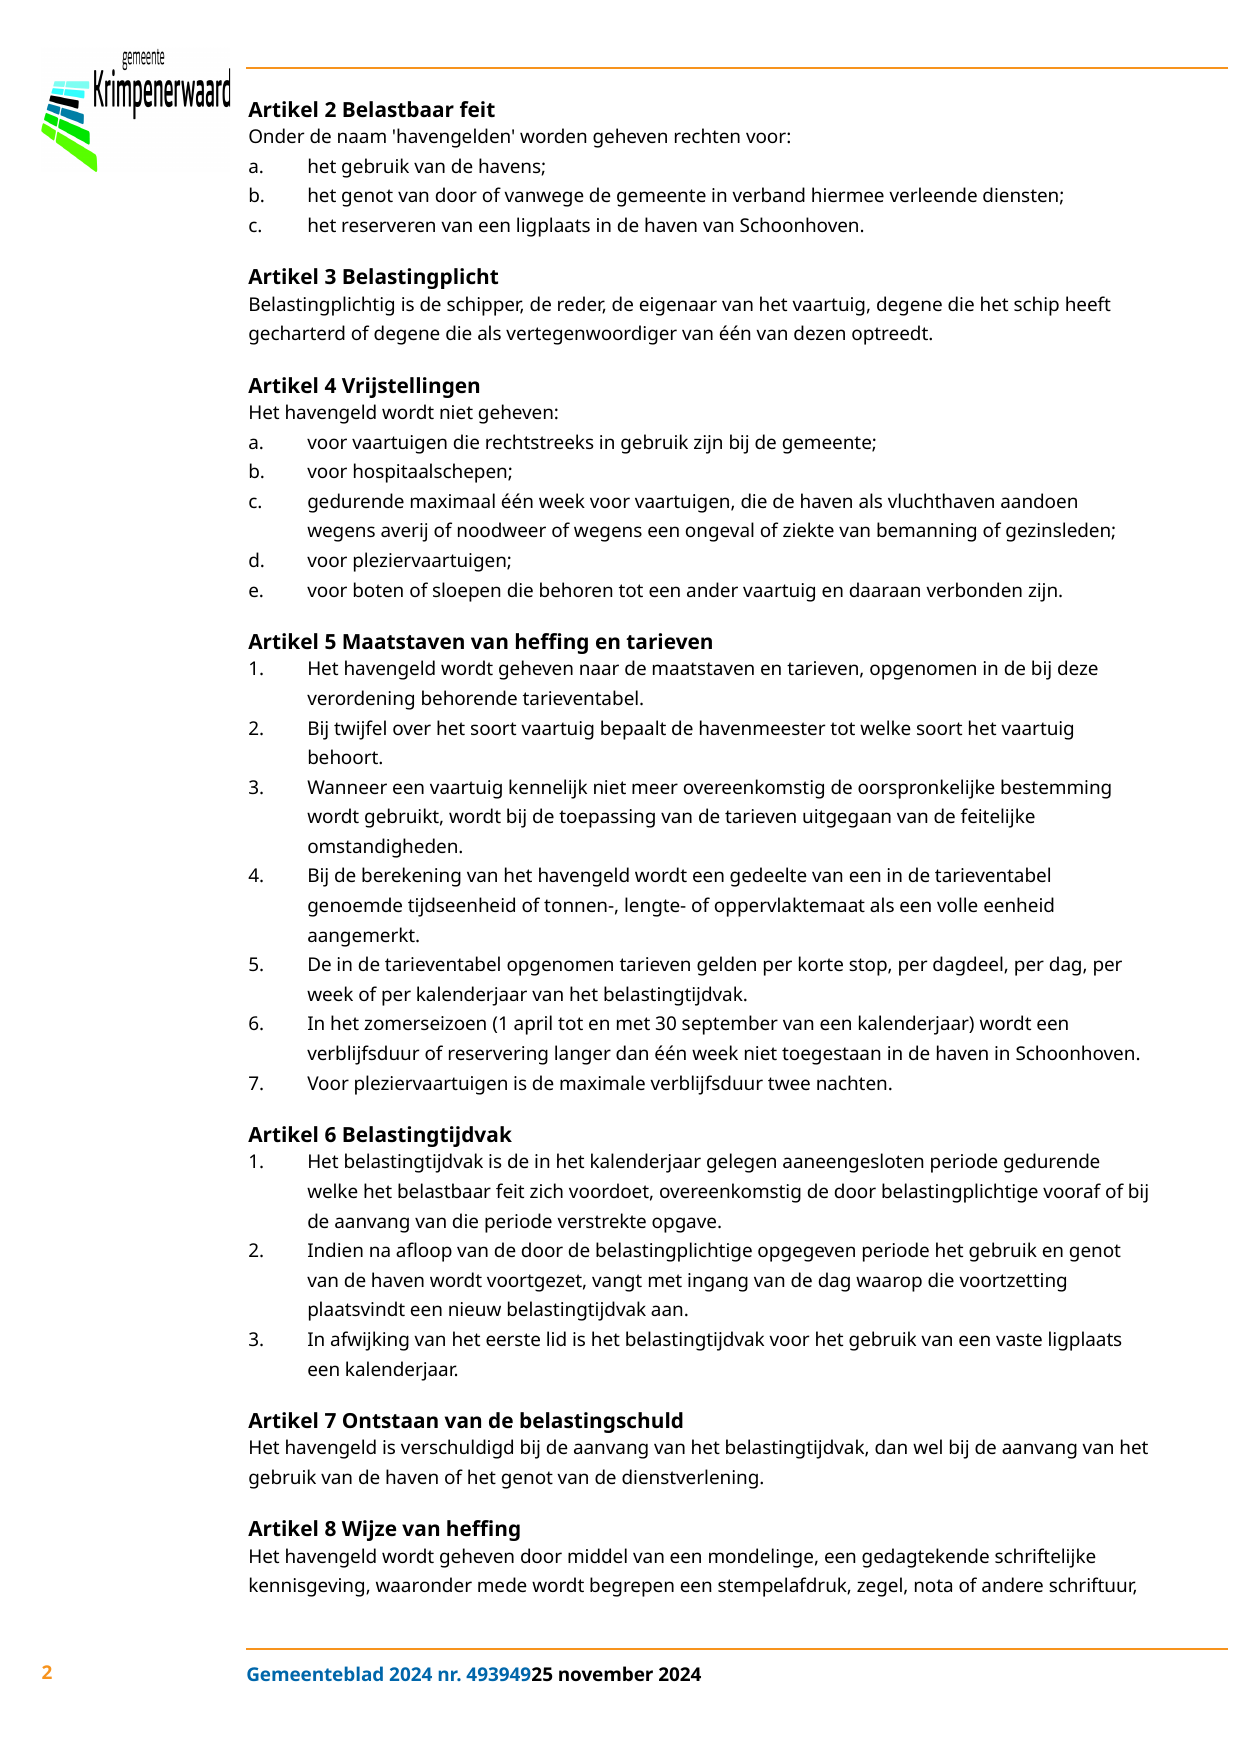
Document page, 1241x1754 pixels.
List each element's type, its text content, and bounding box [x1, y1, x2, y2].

list voor vaartuigen die rechtstreeks in gebruik zijn bij de gemeente; [248, 429, 1152, 454]
list voor hospitaalschepen; [248, 458, 1152, 484]
text Artikel 3 Belastingplicht [248, 262, 1152, 291]
list De in de tarieventabel opgenomen tarieven gelden per korte stop, per dagdeel, per dag, per week of per kalenderjaar van het belastingtijdvak. [248, 951, 1152, 1007]
list het gebruik van de havens; [248, 153, 1152, 178]
list voor pleziervaartuigen; [248, 547, 1152, 573]
list Voor pleziervaartuigen is de maximale verblijfsduur twee nachten. [248, 1070, 1152, 1096]
list Wanneer een vaartuig kennelijk niet meer overeenkomstig de oorspronkelijke bestemming wordt gebruikt, wordt bij de toepassing van de tarieven uitgegaan van de feitelijke omstandigheden. [248, 774, 1152, 859]
list In afwijking van het eerste lid is het belastingtijdvak voor het gebruik van een vaste ligplaats een kalenderjaar. [248, 1326, 1152, 1381]
text Artikel 5 Maatstaven van heffing en tarieven [248, 627, 1152, 656]
text Artikel 8 Wijze van heffing [248, 1514, 1152, 1543]
list het reserveren van een ligplaats in de haven van Schoonhoven. [248, 212, 1152, 238]
list In het zomerseizoen (1 april tot en met 30 september van een kalenderjaar) wordt een verblijfsduur of reservering langer dan één week niet toegestaan in de haven in Schoonhoven. [248, 1011, 1152, 1066]
list Bij de berekening van het havengeld wordt een gedeelte van een in de tarieventabel genoemde tijdseenheid of tonnen-, lengte- of oppervlaktemaat als een volle eenheid aangemerkt. [248, 863, 1152, 948]
text Het havengeld wordt geheven door middel van een mondelinge, een gedagtekende schriftelijke kennisgeving, waaronder mede wordt begrepen een stempelafdruk, zegel, nota of andere schriftuur, [248, 1543, 1152, 1598]
text Het havengeld wordt niet geheven: [248, 399, 1152, 425]
list voor boten of sloepen die behoren tot een ander vaartuig en daaraan verbonden zijn. [248, 577, 1152, 602]
picture [41, 47, 231, 172]
list Bij twijfel over het soort vaartuig bepaalt de havenmeester tot welke soort het vaartuig behoort. [248, 715, 1152, 770]
text Het havengeld is verschuldigd bij de aanvang van het belastingtijdvak, dan wel bij de aanvang van het gebruik van de haven of het genot van de dienstverlening. [248, 1434, 1152, 1490]
list gedurende maximaal één week voor vaartuigen, die de haven als vluchthaven aandoen wegens averij of noodweer of wegens een ongeval of ziekte van bemanning of gezinsleden; [248, 488, 1152, 543]
list Het belastingtijdvak is de in het kalenderjaar gelegen aaneengesloten periode gedurende welke het belastbaar feit zich voordoet, overeenkomstig de door belastingplichtige vooraf of bij de aanvang van die periode verstrekte opgave. [248, 1149, 1152, 1233]
text Artikel 6 Belastingtijdvak [248, 1120, 1152, 1149]
text Belastingplichtig is de schipper, de reder, de eigenaar van het vaartuig, degene die het schip heeft gecharterd of degene die als vertegenwoordiger van één van dezen optreedt. [248, 291, 1152, 346]
list Het havengeld wordt geheven naar de maatstaven en tarieven, opgenomen in de bij deze verordening behorende tarieventabel. [248, 656, 1152, 711]
text Artikel 4 Vrijstellingen [248, 371, 1152, 399]
text Artikel 7 Ontstaan van de belastingschuld [248, 1406, 1152, 1434]
list Indien na afloop van de door de belastingplichtige opgegeven periode het gebruik en genot van de haven wordt voortgezet, vangt met ingang van de dag waarop die voortzetting plaatsvindt een nieuw belastingtijdvak aan. [248, 1237, 1152, 1322]
text Artikel 2 Belastbaar feit [248, 95, 1152, 123]
text Onder de naam 'havengelden' worden geheven rechten voor: [248, 123, 1152, 149]
list het genot van door of vanwege de gemeente in verband hiermee verleende diensten; [248, 182, 1152, 208]
